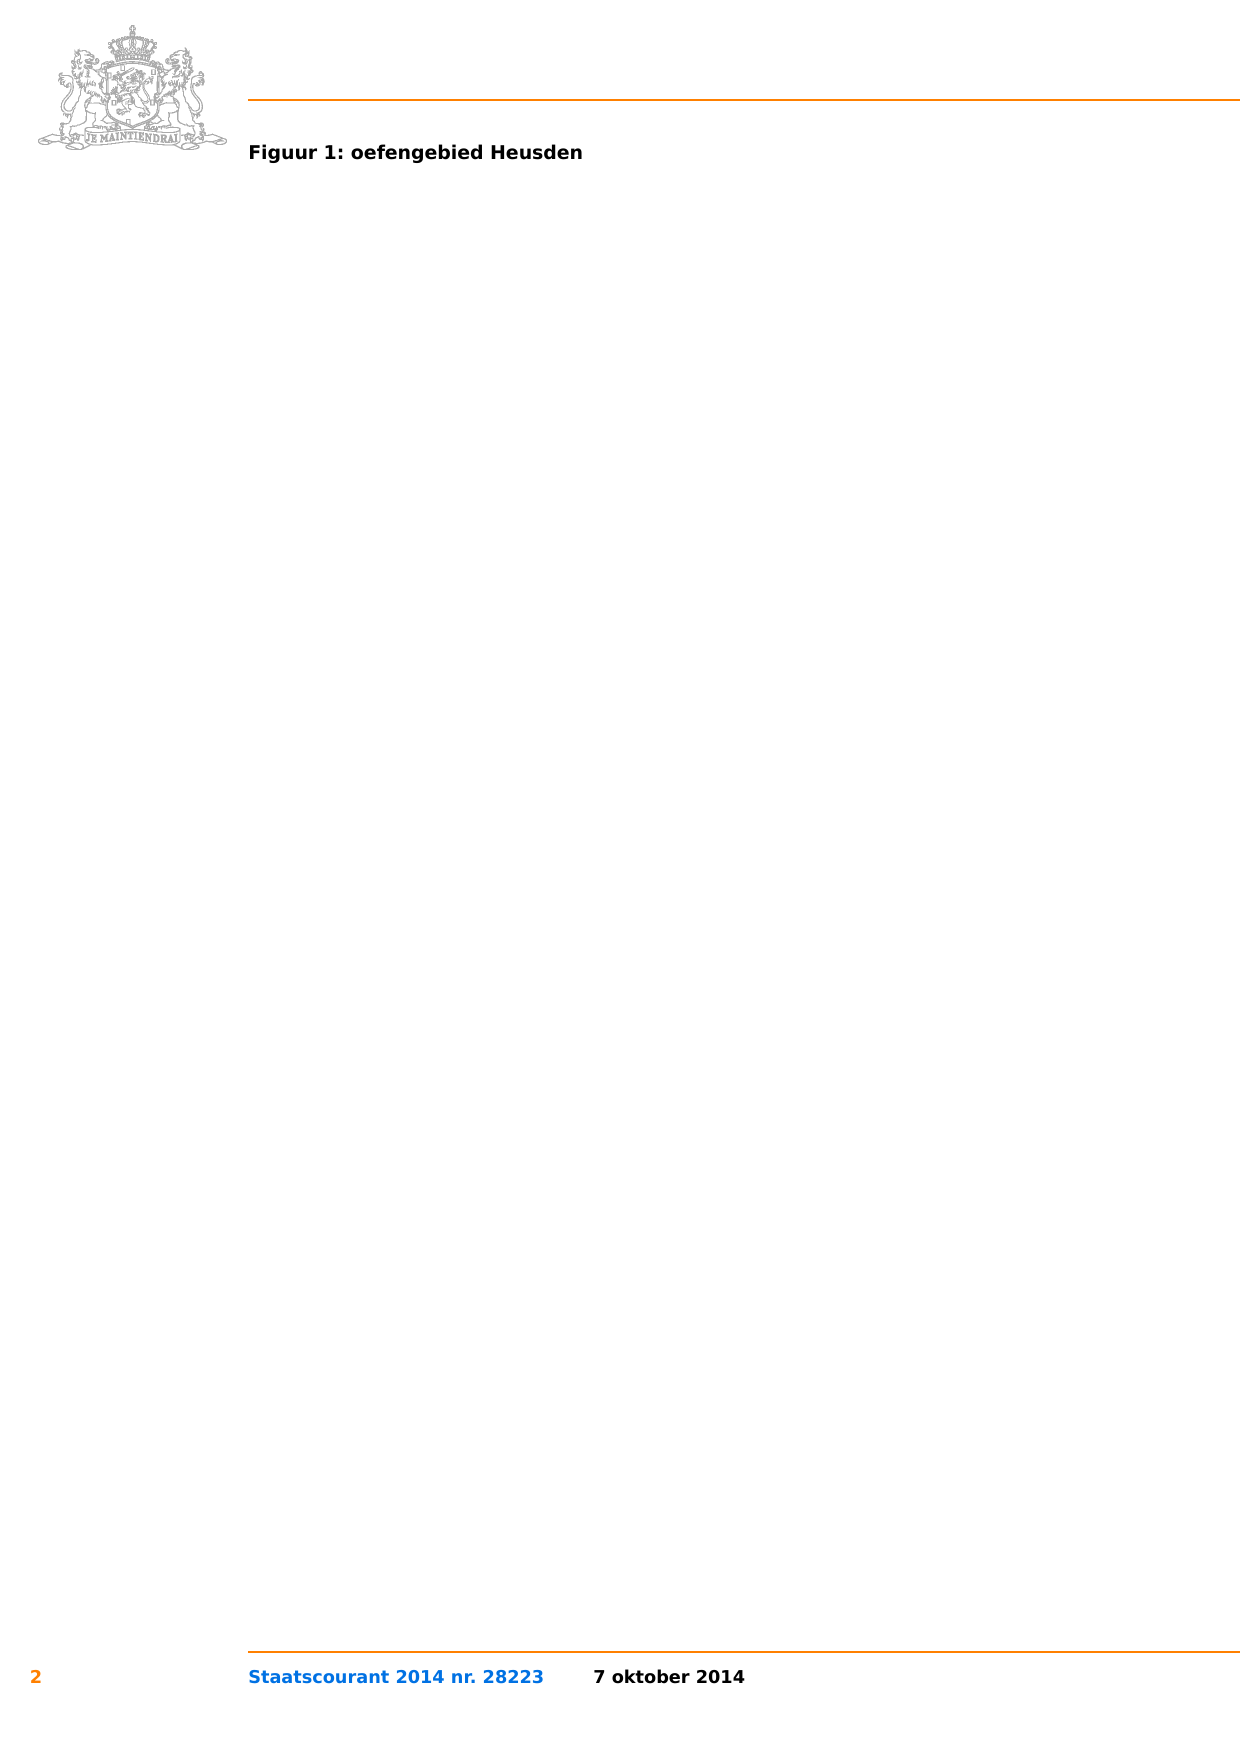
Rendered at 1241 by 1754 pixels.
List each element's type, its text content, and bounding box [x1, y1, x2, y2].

text Figuur 1: oefengebied Heusden [248, 142, 903, 164]
picture [38, 25, 227, 150]
